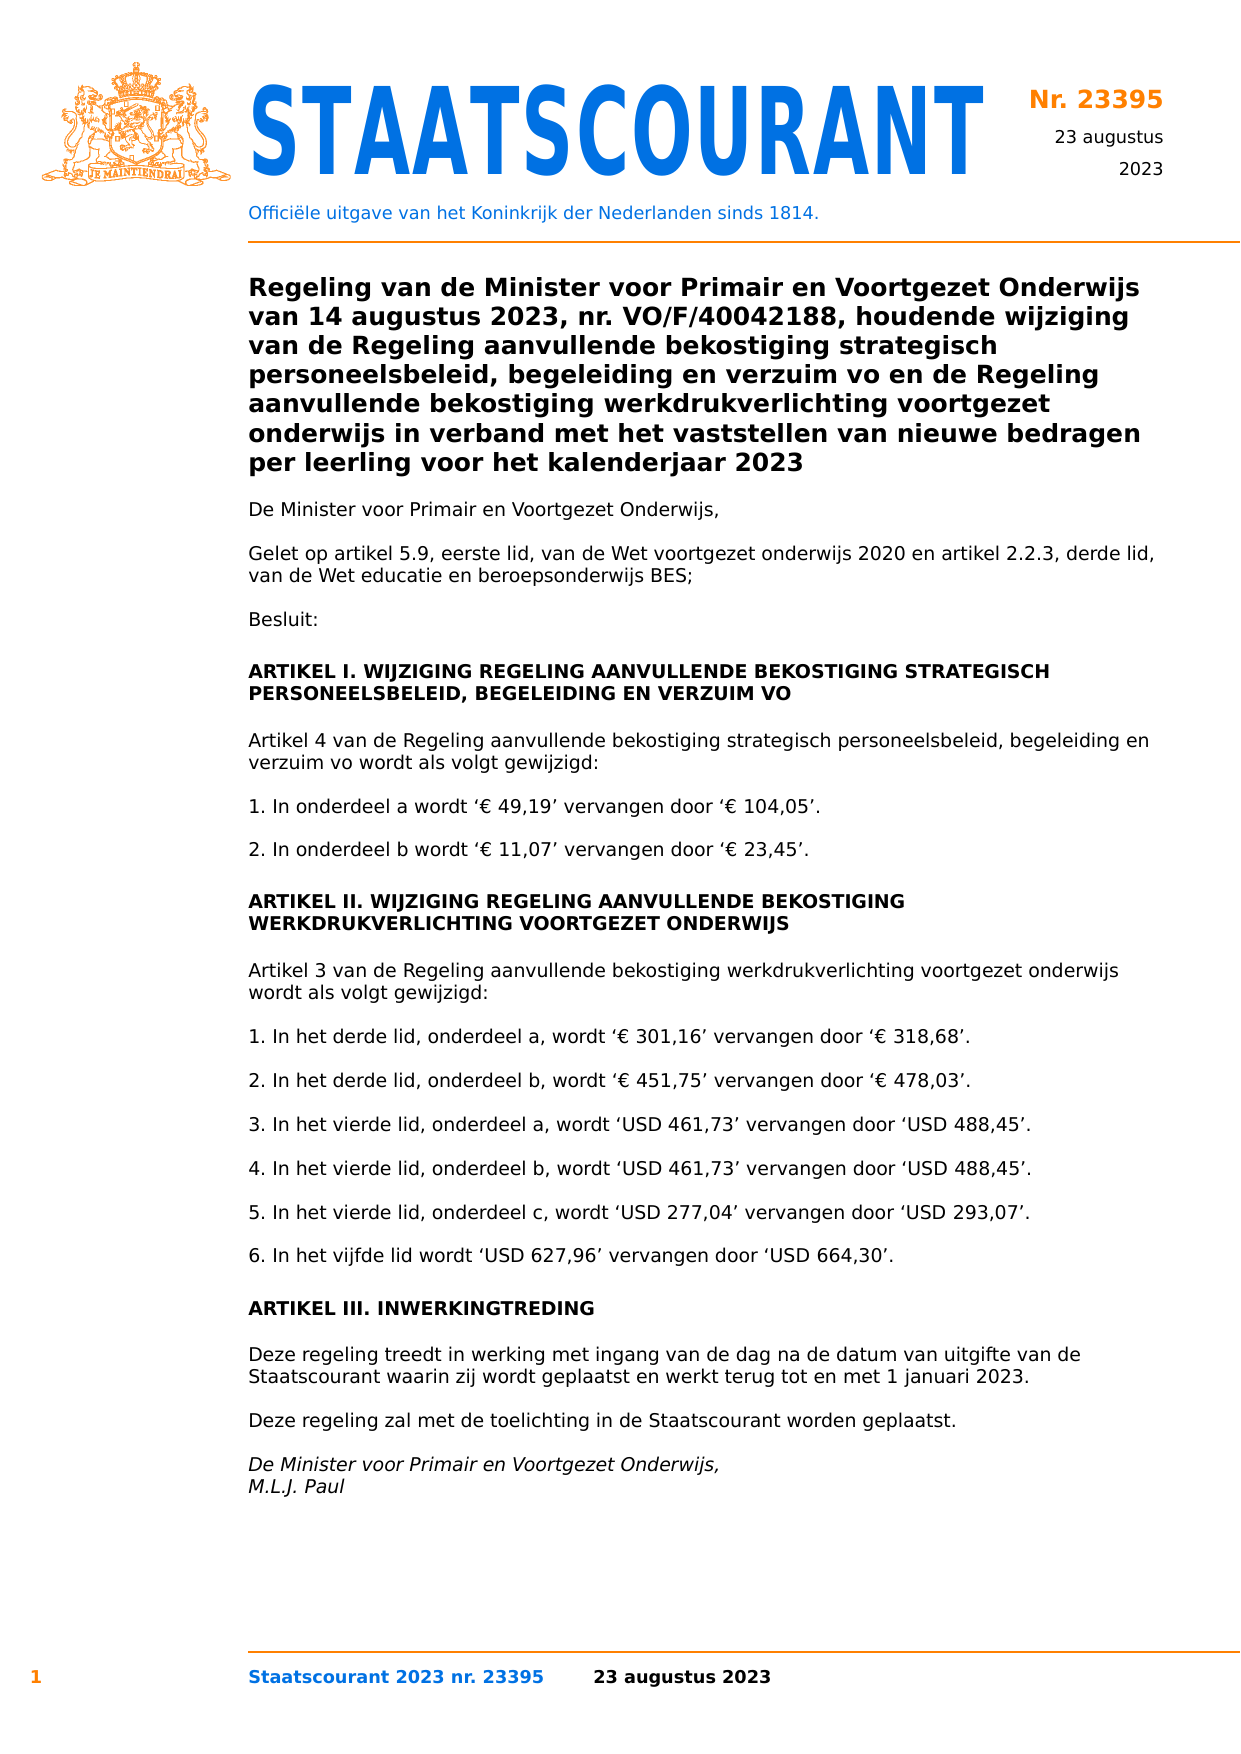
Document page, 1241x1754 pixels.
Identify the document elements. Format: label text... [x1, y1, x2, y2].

picture [41, 62, 231, 186]
subtitle ARTIKEL I. WIJZIGING REGELING AANVULLENDE BEKOSTIGING STRATEGISCH PERSONEELSBELEID, BEGELEIDING EN VERZUIM VO [248, 661, 1163, 705]
text Besluit: [248, 609, 1163, 631]
subtitle Regeling van de Minister voor Primair en Voortgezet Onderwijs van 14 augustus 2023, nr. VO/F/40042188, houdende wijziging van de Regeling aanvullende bekostiging strategisch personeelsbeleid, begeleiding en verzuim vo en de Regeling aanvullende bekostiging werkdrukverlichting voortgezet onderwijs in verband met het vaststellen van nieuwe bedragen per leerling voor het kalenderjaar 2023 [248, 273, 1163, 477]
text 1. In onderdeel a wordt ‘€ 49,19’ vervangen door ‘€ 104,05’. [248, 796, 1163, 817]
text 6. In het vijfde lid wordt ‘USD 627,96’ vervangen door ‘USD 664,30’. [248, 1245, 1163, 1267]
table_header Nr. 23395 [998, 62, 1240, 121]
table_cell 23 augustus [998, 121, 1240, 153]
text Artikel 3 van de Regeling aanvullende bekostiging werkdrukverlichting voortgezet onderwijs wordt als volgt gewijzigd: [248, 960, 1163, 1004]
text Deze regeling treedt in werking met ingang van de dag na de datum van uitgifte van de Staatscourant waarin zij wordt geplaatst en werkt terug tot en met 1 januari 2023. [248, 1344, 1163, 1388]
table_cell 2023 [998, 153, 1240, 203]
text 3. In het vierde lid, onderdeel a, wordt ‘USD 461,73’ vervangen door ‘USD 488,45’. [248, 1114, 1163, 1136]
text De Minister voor Primair en Voortgezet Onderwijs, M.L.J. Paul [248, 1454, 1163, 1498]
text 2. In het derde lid, onderdeel b, wordt ‘€ 451,75’ vervangen door ‘€ 478,03’. [248, 1070, 1163, 1092]
table_cell Officiële uitgave van het Koninkrijk der Nederlanden sinds 1814. [248, 203, 1240, 241]
text 2. In onderdeel b wordt ‘€ 11,07’ vervangen door ‘€ 23,45’. [248, 839, 1163, 861]
text De Minister voor Primair en Voortgezet Onderwijs, [248, 499, 1163, 521]
text Gelet op artikel 5.9, eerste lid, van de Wet voortgezet onderwijs 2020 en artikel 2.2.3, derde lid, van de Wet educatie en beroepsonderwijs BES; [248, 543, 1163, 587]
subtitle ARTIKEL III. INWERKINGTREDING [248, 1297, 1163, 1319]
table_header [25, 62, 248, 241]
subtitle ARTIKEL II. WIJZIGING REGELING AANVULLENDE BEKOSTIGING WERKDRUKVERLICHTING VOORTGEZET ONDERWIJS [248, 891, 1163, 935]
table_header STAATSCOURANT [248, 62, 998, 203]
text 5. In het vierde lid, onderdeel c, wordt ‘USD 277,04’ vervangen door ‘USD 293,07’. [248, 1202, 1163, 1223]
text 1. In het derde lid, onderdeel a, wordt ‘€ 301,16’ vervangen door ‘€ 318,68’. [248, 1026, 1163, 1048]
text 4. In het vierde lid, onderdeel b, wordt ‘USD 461,73’ vervangen door ‘USD 488,45’. [248, 1158, 1163, 1180]
text Deze regeling zal met de toelichting in de Staatscourant worden geplaatst. [248, 1410, 1163, 1432]
text Artikel 4 van de Regeling aanvullende bekostiging strategisch personeelsbeleid, begeleiding en verzuim vo wordt als volgt gewijzigd: [248, 730, 1163, 774]
